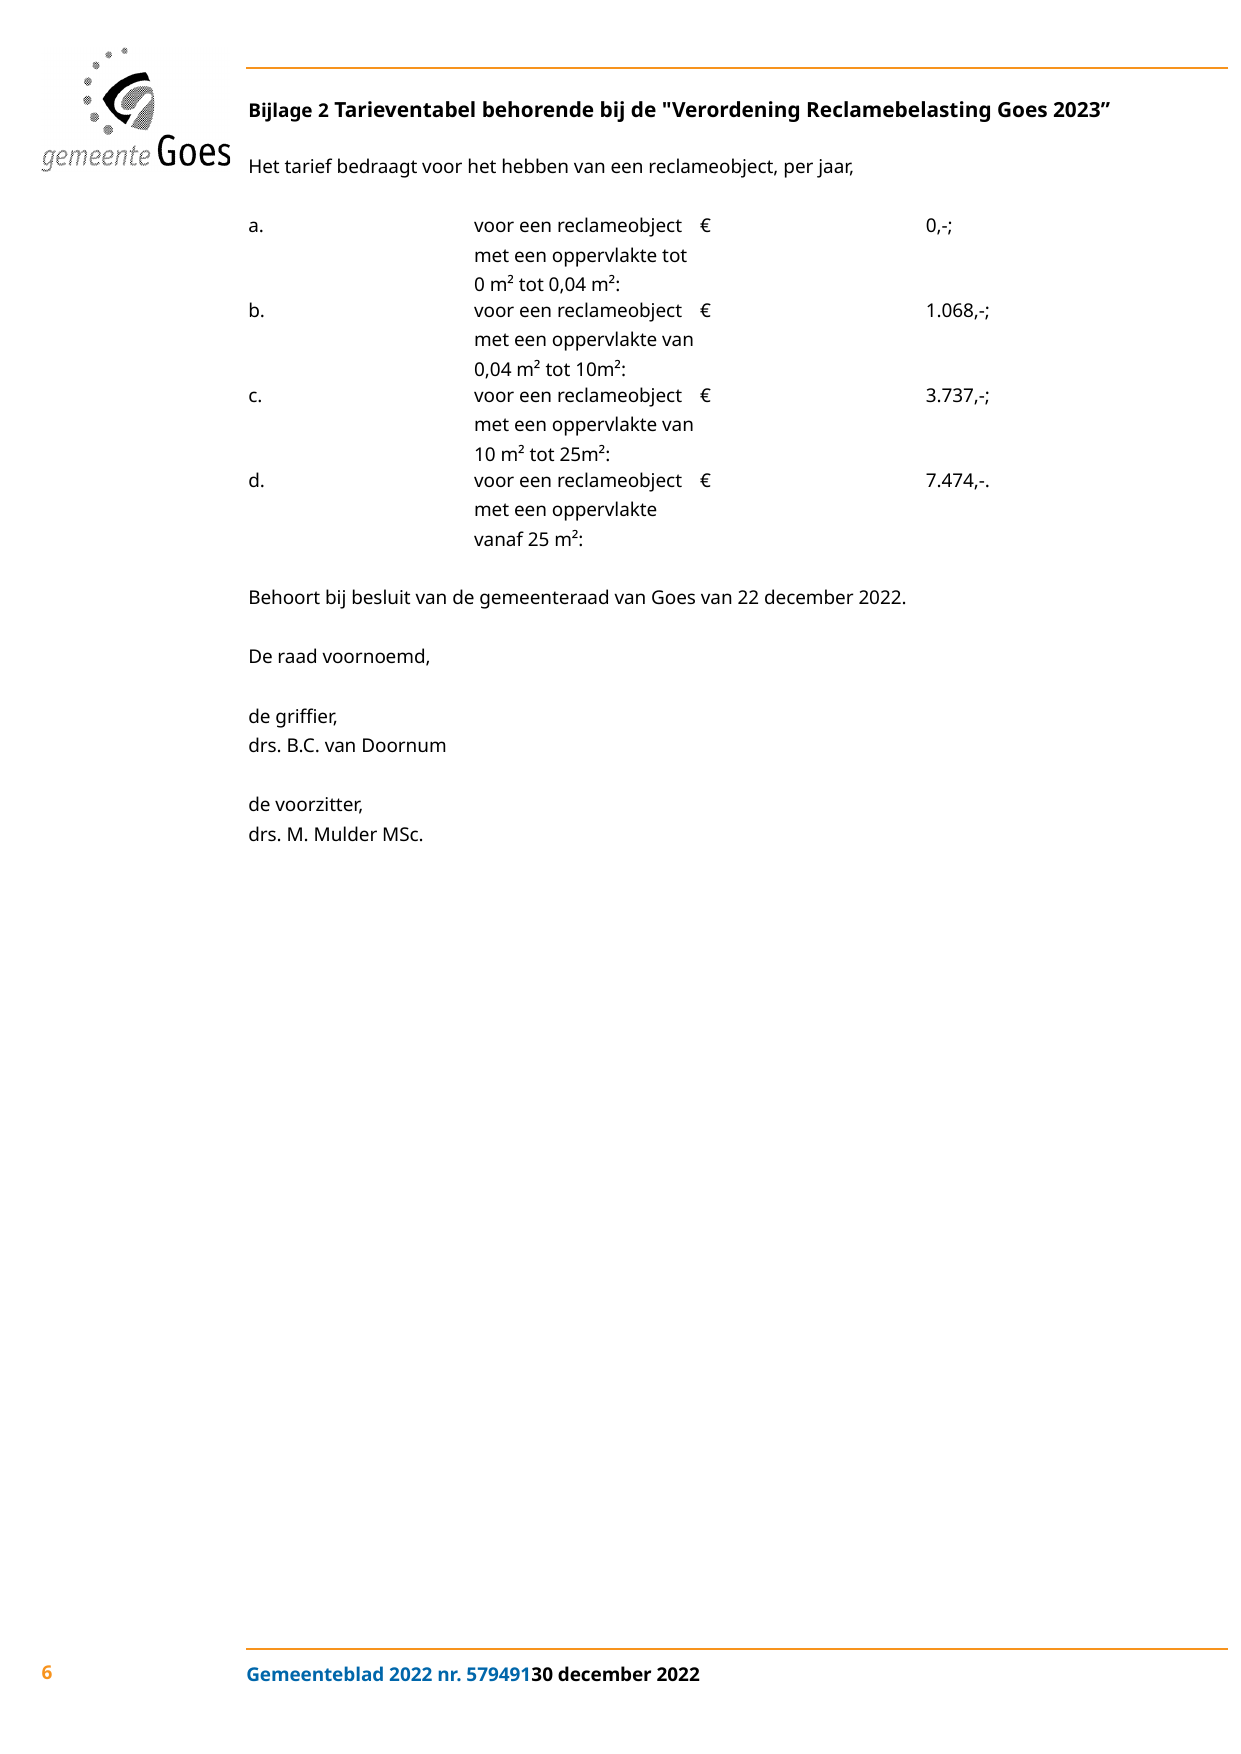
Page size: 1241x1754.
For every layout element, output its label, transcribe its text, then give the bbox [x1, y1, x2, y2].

table_cell voor een reclameobject met een oppervlakte van 10 m² tot 25m²: [474, 382, 700, 467]
text de griffier, [248, 703, 1152, 729]
table_cell d. [248, 467, 474, 552]
table_cell € [700, 297, 926, 382]
text drs. M. Mulder MSc. [248, 821, 1152, 847]
text Behoort bij besluit van de gemeenteraad van Goes van 22 december 2022. [248, 584, 1152, 610]
text De raad voornoemd, [248, 644, 1152, 669]
table_cell 3.737,-; [926, 382, 1152, 467]
table_cell b. [248, 297, 474, 382]
table_header a. [248, 212, 474, 297]
table_header 0,-; [926, 212, 1152, 297]
table_header € [700, 212, 926, 297]
table_cell voor een reclameobject met een oppervlakte van 0,04 m² tot 10m²: [474, 297, 700, 382]
table_header voor een reclameobject met een oppervlakte tot 0 m² tot 0,04 m²: [474, 212, 700, 297]
table_cell € [700, 382, 926, 467]
table_cell 7.474,-. [926, 467, 1152, 552]
table_cell voor een reclameobject met een oppervlakte vanaf 25 m²: [474, 467, 700, 552]
picture [41, 47, 231, 172]
text drs. B.C. van Doornum [248, 732, 1152, 758]
table_cell € [700, 467, 926, 552]
table_cell c. [248, 382, 474, 467]
text Bijlage 2 Tarieventabel behorende bij de "Verordening Reclamebelasting Goes 2023” [248, 95, 1152, 123]
text de voorzitter, [248, 792, 1152, 817]
text Het tarief bedraagt voor het hebben van een reclameobject, per jaar, [248, 153, 1152, 179]
table_cell 1.068,-; [926, 297, 1152, 382]
